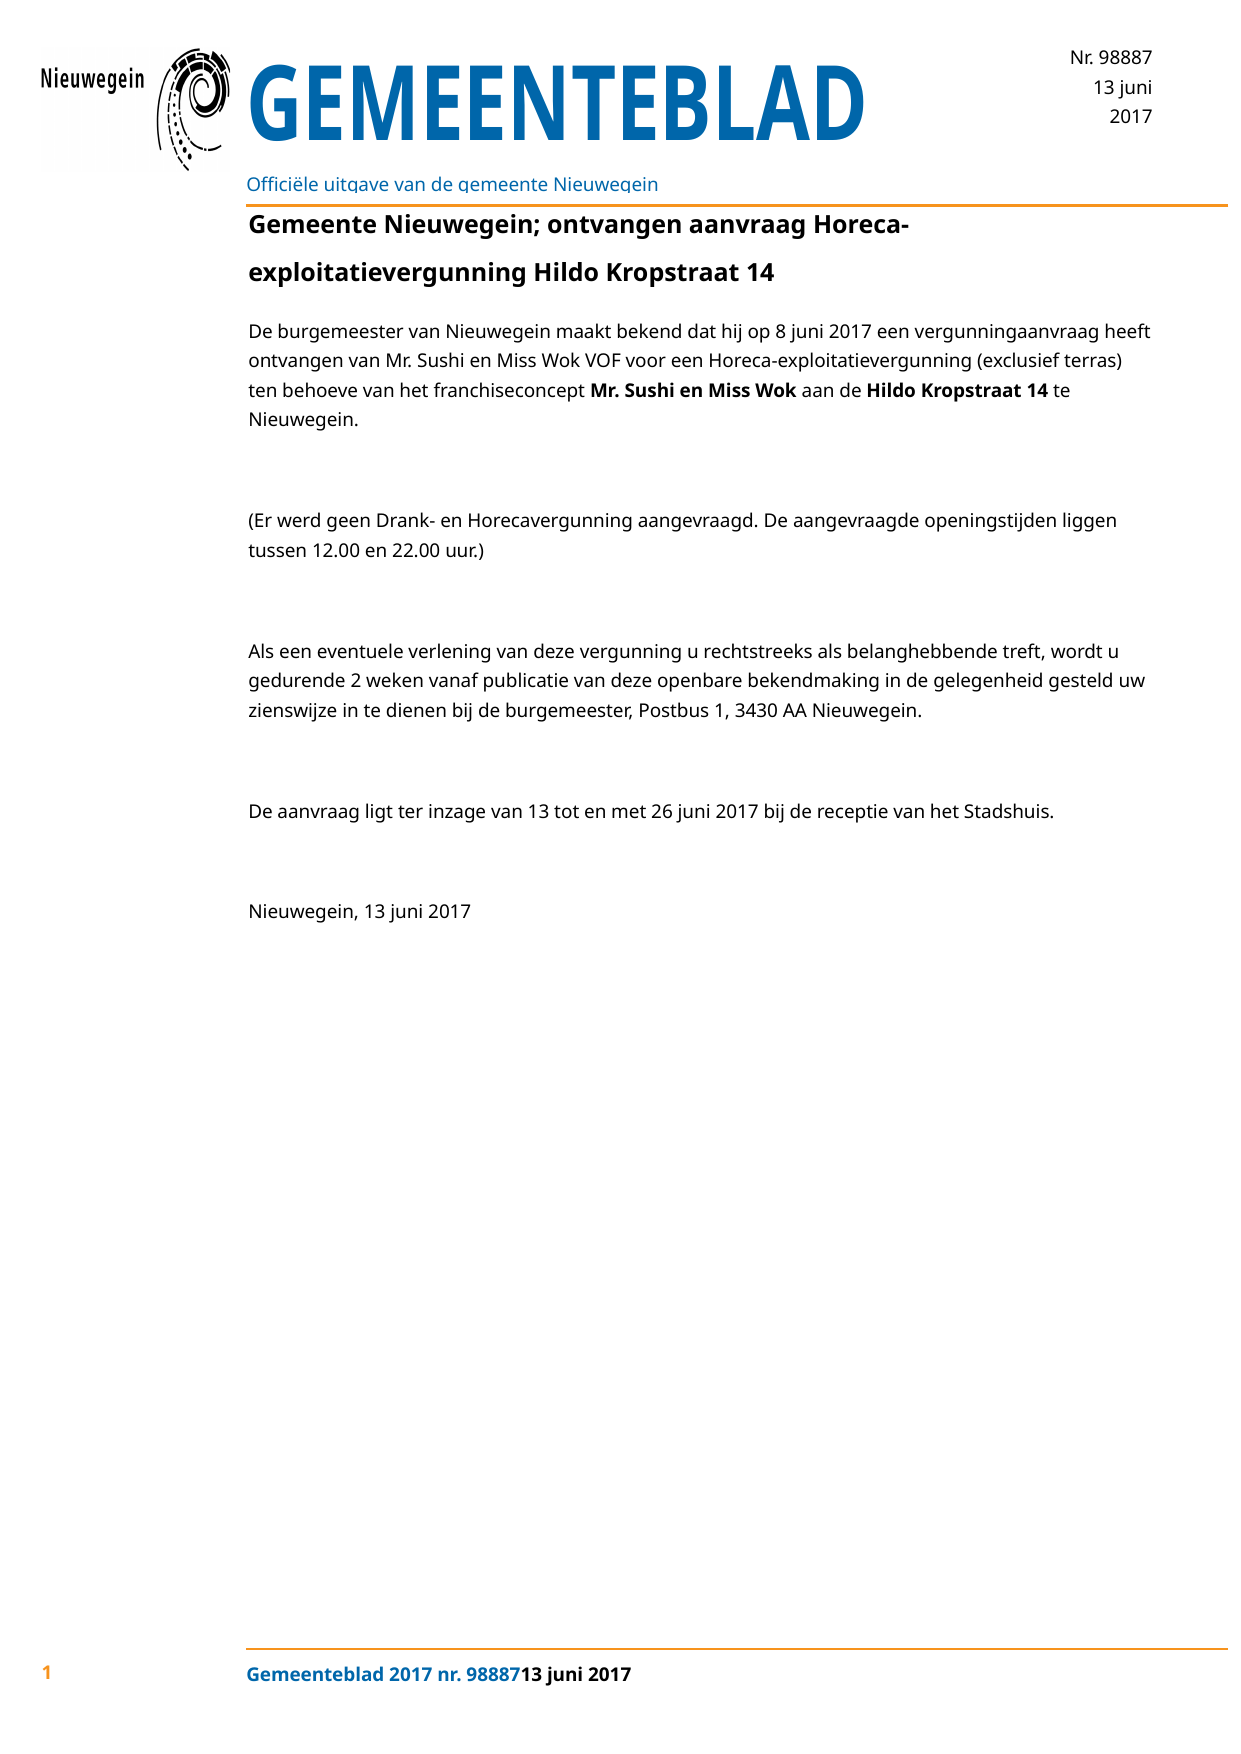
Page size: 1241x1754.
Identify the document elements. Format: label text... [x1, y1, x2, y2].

text Als een eventuele verlening van deze vergunning u rechtstreeks als belanghebbende treft, wordt u gedurende 2 weken vanaf publicatie van deze openbare bekendmaking in de gelegenheid gesteld uw zienswijze in te dienen bij de burgemeester, Postbus 1, 3430 AA Nieuwegein. [248, 638, 1152, 723]
text (Er werd geen Drank- en Horecavergunning aangevraagd. De aangevraagde openingstijden liggen tussen 12.00 en 22.00 uur.) [248, 507, 1152, 563]
text De aanvraag ligt ter inzage van 13 tot en met 26 juni 2017 bij de receptie van het Stadshuis. [248, 798, 1152, 824]
text De burgemeester van Nieuwegein maakt bekend dat hij op 8 juni 2017 een vergunningaanvraag heeft ontvangen van Mr. Sushi en Miss Wok VOF voor een Horeca-exploitatievergunning (exclusief terras) ten behoeve van het franchiseconcept Mr. Sushi en Miss Wok aan de Hildo Kropstraat 14 te Nieuwegein. [248, 318, 1152, 432]
text Nieuwegein, 13 juni 2017 [248, 899, 1152, 924]
text Gemeente Nieuwegein; ontvangen aanvraag Horeca-exploitatievergunning Hildo Kropstraat 14 [248, 207, 1152, 288]
picture [41, 47, 231, 172]
